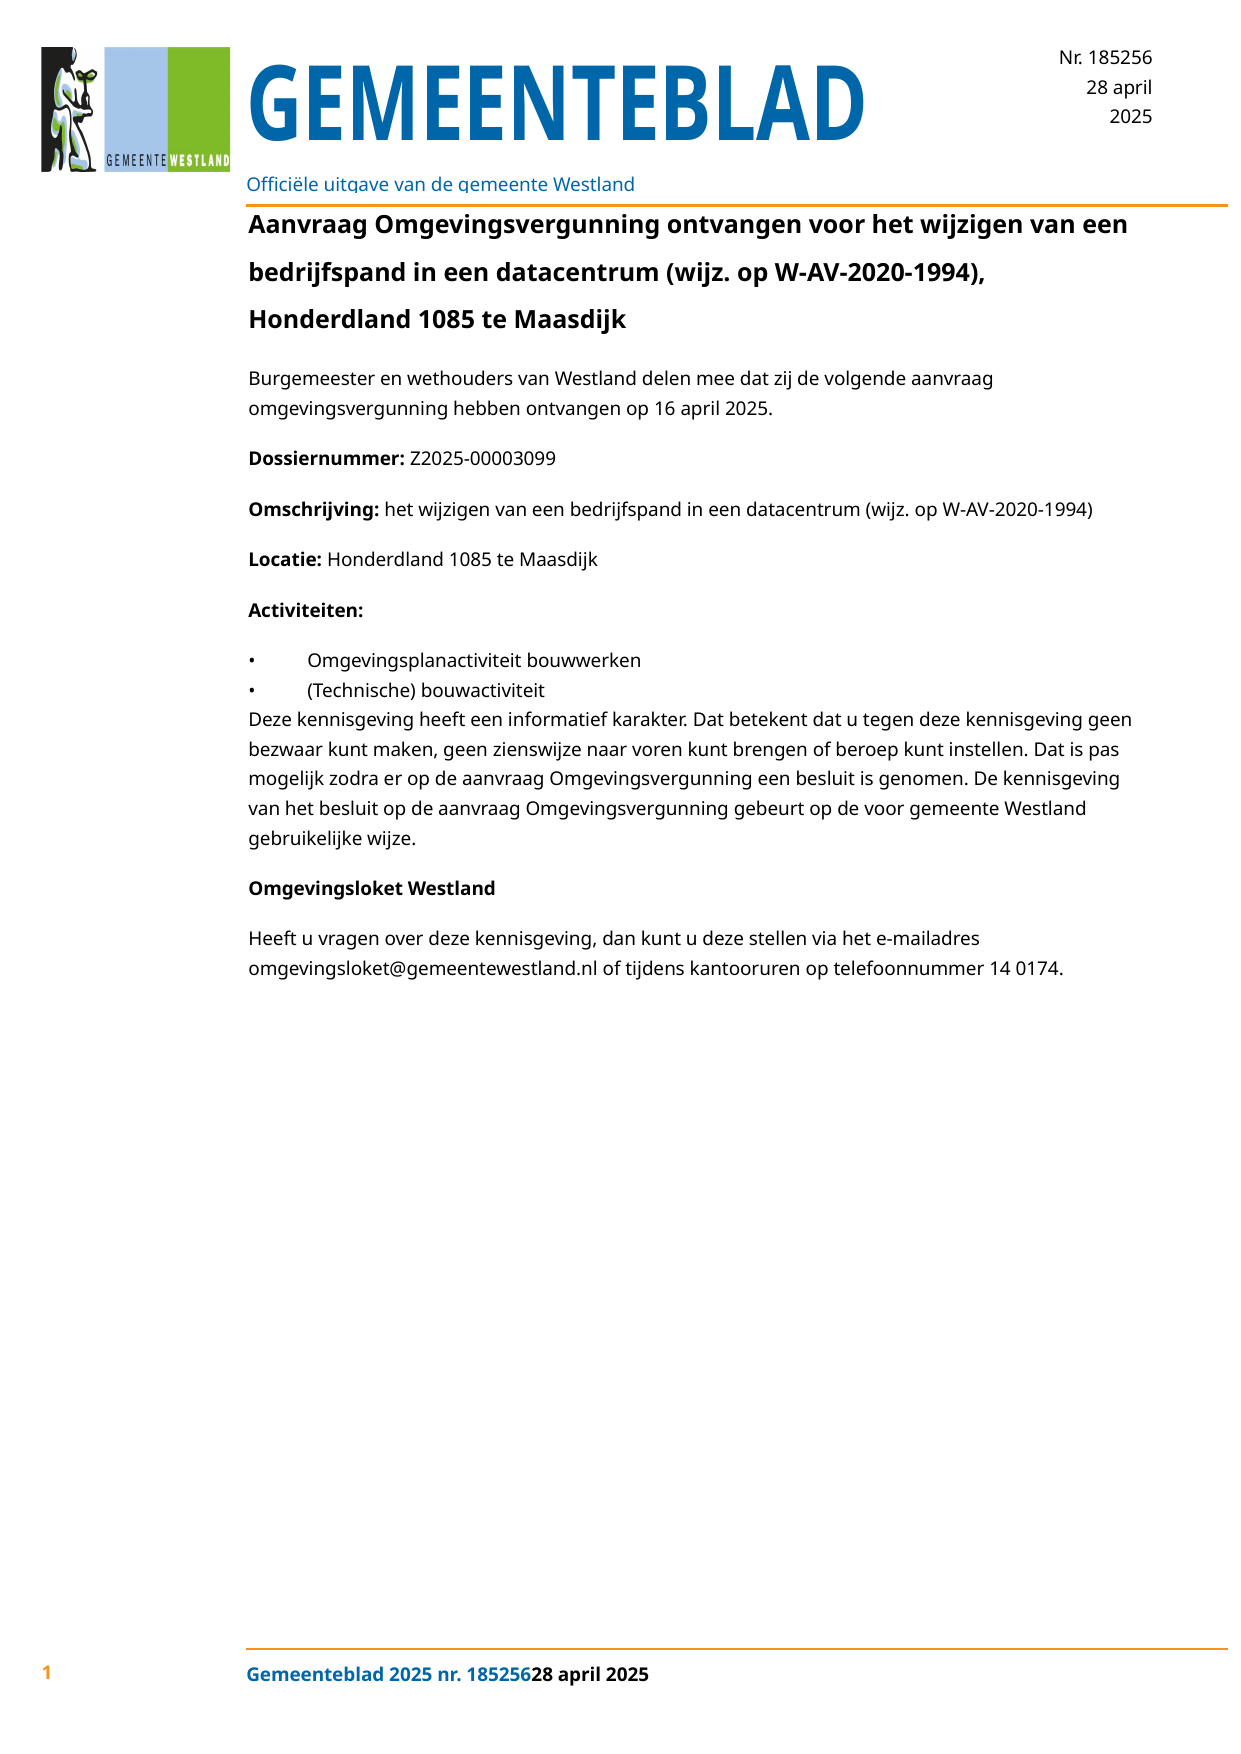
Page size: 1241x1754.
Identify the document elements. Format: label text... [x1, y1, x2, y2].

text Heeft u vragen over deze kennisgeving, dan kunt u deze stellen via het e-mailadres omgevingsloket@gemeentewestland.nl of tijdens kantooruren op telefoonnummer 14 0174. [248, 926, 1152, 981]
text Activiteiten: [248, 597, 1152, 622]
text Dossiernummer: Z2025-00003099 [248, 446, 1152, 471]
text Omschrijving: het wijzigen van een bedrijfspand in een datacentrum (wijz. op W-AV-2020-1994) [248, 496, 1152, 522]
picture [41, 47, 231, 172]
list (Technische) bouwactiviteit [248, 677, 1152, 702]
text Burgemeester en wethouders van Westland delen mee dat zij de volgende aanvraag omgevingsvergunning hebben ontvangen op 16 april 2025. [248, 366, 1152, 421]
text Deze kennisgeving heeft een informatief karakter. Dat betekent dat u tegen deze kennisgeving geen bezwaar kunt maken, geen zienswijze naar voren kunt brengen of beroep kunt instellen. Dat is pas mogelijk zodra er op de aanvraag Omgevingsvergunning een besluit is genomen. De kennisgeving van het besluit op de aanvraag Omgevingsvergunning gebeurt op de voor gemeente Westland gebruikelijke wijze. [248, 706, 1152, 850]
text Locatie: Honderdland 1085 te Maasdijk [248, 546, 1152, 572]
text Aanvraag Omgevingsvergunning ontvangen voor het wijzigen van een bedrijfspand in een datacentrum (wijz. op W-AV-2020-1994), Honderdland 1085 te Maasdijk [248, 207, 1152, 336]
list Omgevingsplanactiviteit bouwwerken [248, 647, 1152, 673]
text Omgevingsloket Westland [248, 875, 1152, 901]
